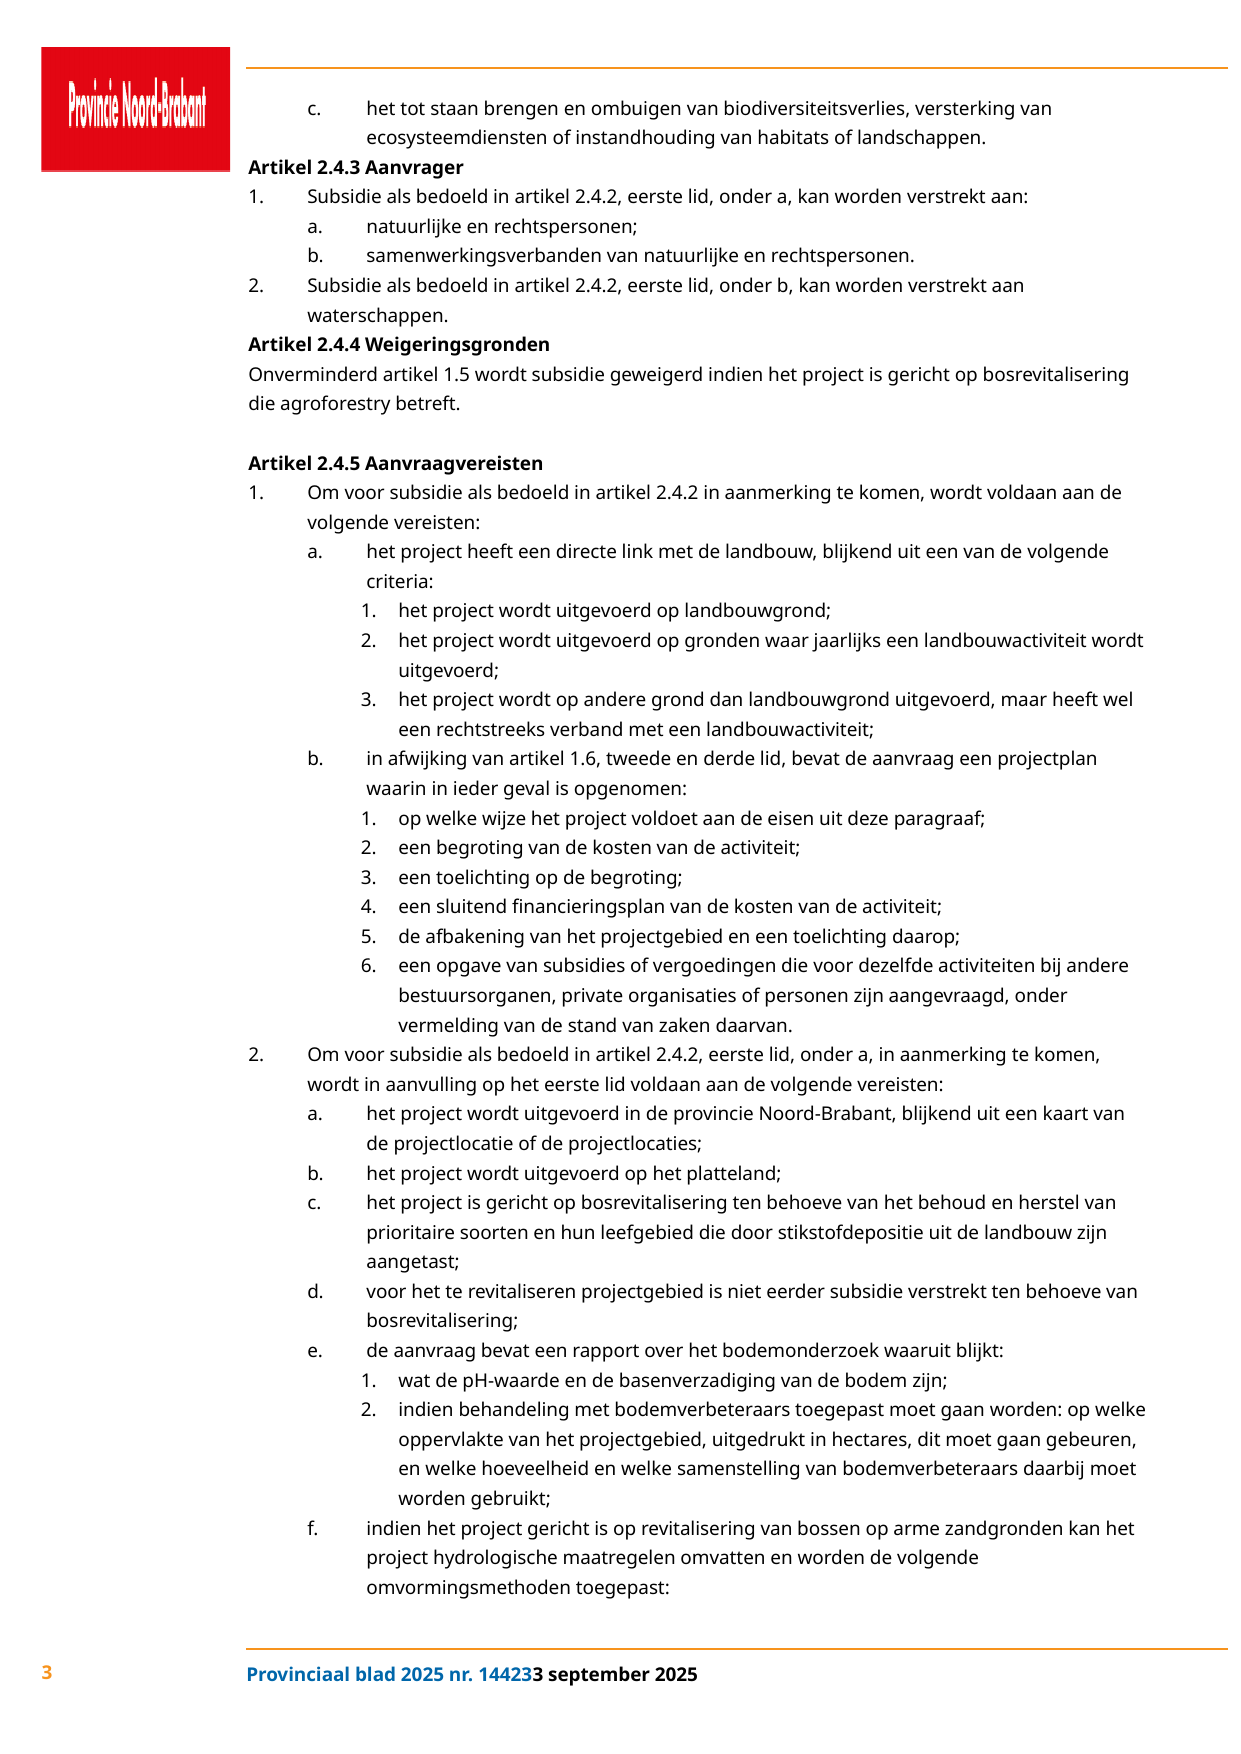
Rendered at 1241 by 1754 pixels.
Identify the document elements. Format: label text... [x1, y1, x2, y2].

list de aanvraag bevat een rapport over het bodemonderzoek waaruit blijkt: [307, 1337, 1152, 1363]
list de afbakening van het projectgebied en een toelichting daarop; [361, 923, 1152, 949]
list een toelichting op de begroting; [361, 864, 1152, 890]
text Artikel 2.4.4 Weigeringsgronden [248, 331, 1152, 357]
list het project wordt uitgevoerd op het platteland; [307, 1160, 1152, 1186]
text Artikel 2.4.3 Aanvrager [248, 154, 1152, 180]
list wat de pH-waarde en de basenverzadiging van de bodem zijn; [361, 1367, 1152, 1393]
list Om voor subsidie als bedoeld in artikel 2.4.2 in aanmerking te komen, wordt voldaan aan de volgende vereisten: [248, 479, 1152, 535]
list het project wordt uitgevoerd op gronden waar jaarlijks een landbouwactiviteit wordt uitgevoerd; [361, 627, 1152, 683]
list Subsidie als bedoeld in artikel 2.4.2, eerste lid, onder a, kan worden verstrekt aan: [248, 183, 1152, 209]
picture [41, 47, 231, 172]
list het project wordt uitgevoerd op landbouwgrond; [361, 598, 1152, 623]
list het project wordt op andere grond dan landbouwgrond uitgevoerd, maar heeft wel een rechtstreeks verband met een landbouwactiviteit; [361, 686, 1152, 742]
list het project wordt uitgevoerd in de provincie Noord-Brabant, blijkend uit een kaart van de projectlocatie of de projectlocaties; [307, 1101, 1152, 1156]
list natuurlijke en rechtspersonen; [307, 213, 1152, 239]
list voor het te revitaliseren projectgebied is niet eerder subsidie verstrekt ten behoeve van bosrevitalisering; [307, 1278, 1152, 1333]
list Subsidie als bedoeld in artikel 2.4.2, eerste lid, onder b, kan worden verstrekt aan waterschappen. [248, 272, 1152, 328]
list op welke wijze het project voldoet aan de eisen uit deze paragraaf; [361, 805, 1152, 831]
list indien behandeling met bodemverbeteraars toegepast moet gaan worden: op welke oppervlakte van het projectgebied, uitgedrukt in hectares, dit moet gaan gebeuren, en welke hoeveelheid en welke samenstelling van bodemverbeteraars daarbij moet worden gebruikt; [361, 1396, 1152, 1511]
list een begroting van de kosten van de activiteit; [361, 834, 1152, 860]
list het project is gericht op bosrevitalisering ten behoeve van het behoud en herstel van prioritaire soorten en hun leefgebied die door stikstofdepositie uit de landbouw zijn aangetast; [307, 1189, 1152, 1274]
text Onverminderd artikel 1.5 wordt subsidie geweigerd indien het project is gericht op bosrevitalisering die agroforestry betreft. [248, 361, 1152, 416]
list indien het project gericht is op revitalisering van bossen op arme zandgronden kan het project hydrologische maatregelen omvatten en worden de volgende omvormingsmethoden toegepast: [307, 1515, 1152, 1600]
list het tot staan brengen en ombuigen van biodiversiteitsverlies, versterking van ecosysteemdiensten of instandhouding van habitats of landschappen. [307, 95, 1152, 150]
list een opgave van subsidies of vergoedingen die voor dezelfde activiteiten bij andere bestuursorganen, private organisaties of personen zijn aangevraagd, onder vermelding van de stand van zaken daarvan. [361, 953, 1152, 1038]
list een sluitend financieringsplan van de kosten van de activiteit; [361, 893, 1152, 919]
list het project heeft een directe link met de landbouw, blijkend uit een van de volgende criteria: [307, 538, 1152, 594]
list in afwijking van artikel 1.6, tweede en derde lid, bevat de aanvraag een projectplan waarin in ieder geval is opgenomen: [307, 746, 1152, 801]
list samenwerkingsverbanden van natuurlijke en rechtspersonen. [307, 243, 1152, 268]
text Artikel 2.4.5 Aanvraagvereisten [248, 450, 1152, 476]
list Om voor subsidie als bedoeld in artikel 2.4.2, eerste lid, onder a, in aanmerking te komen, wordt in aanvulling op het eerste lid voldaan aan de volgende vereisten: [248, 1041, 1152, 1097]
